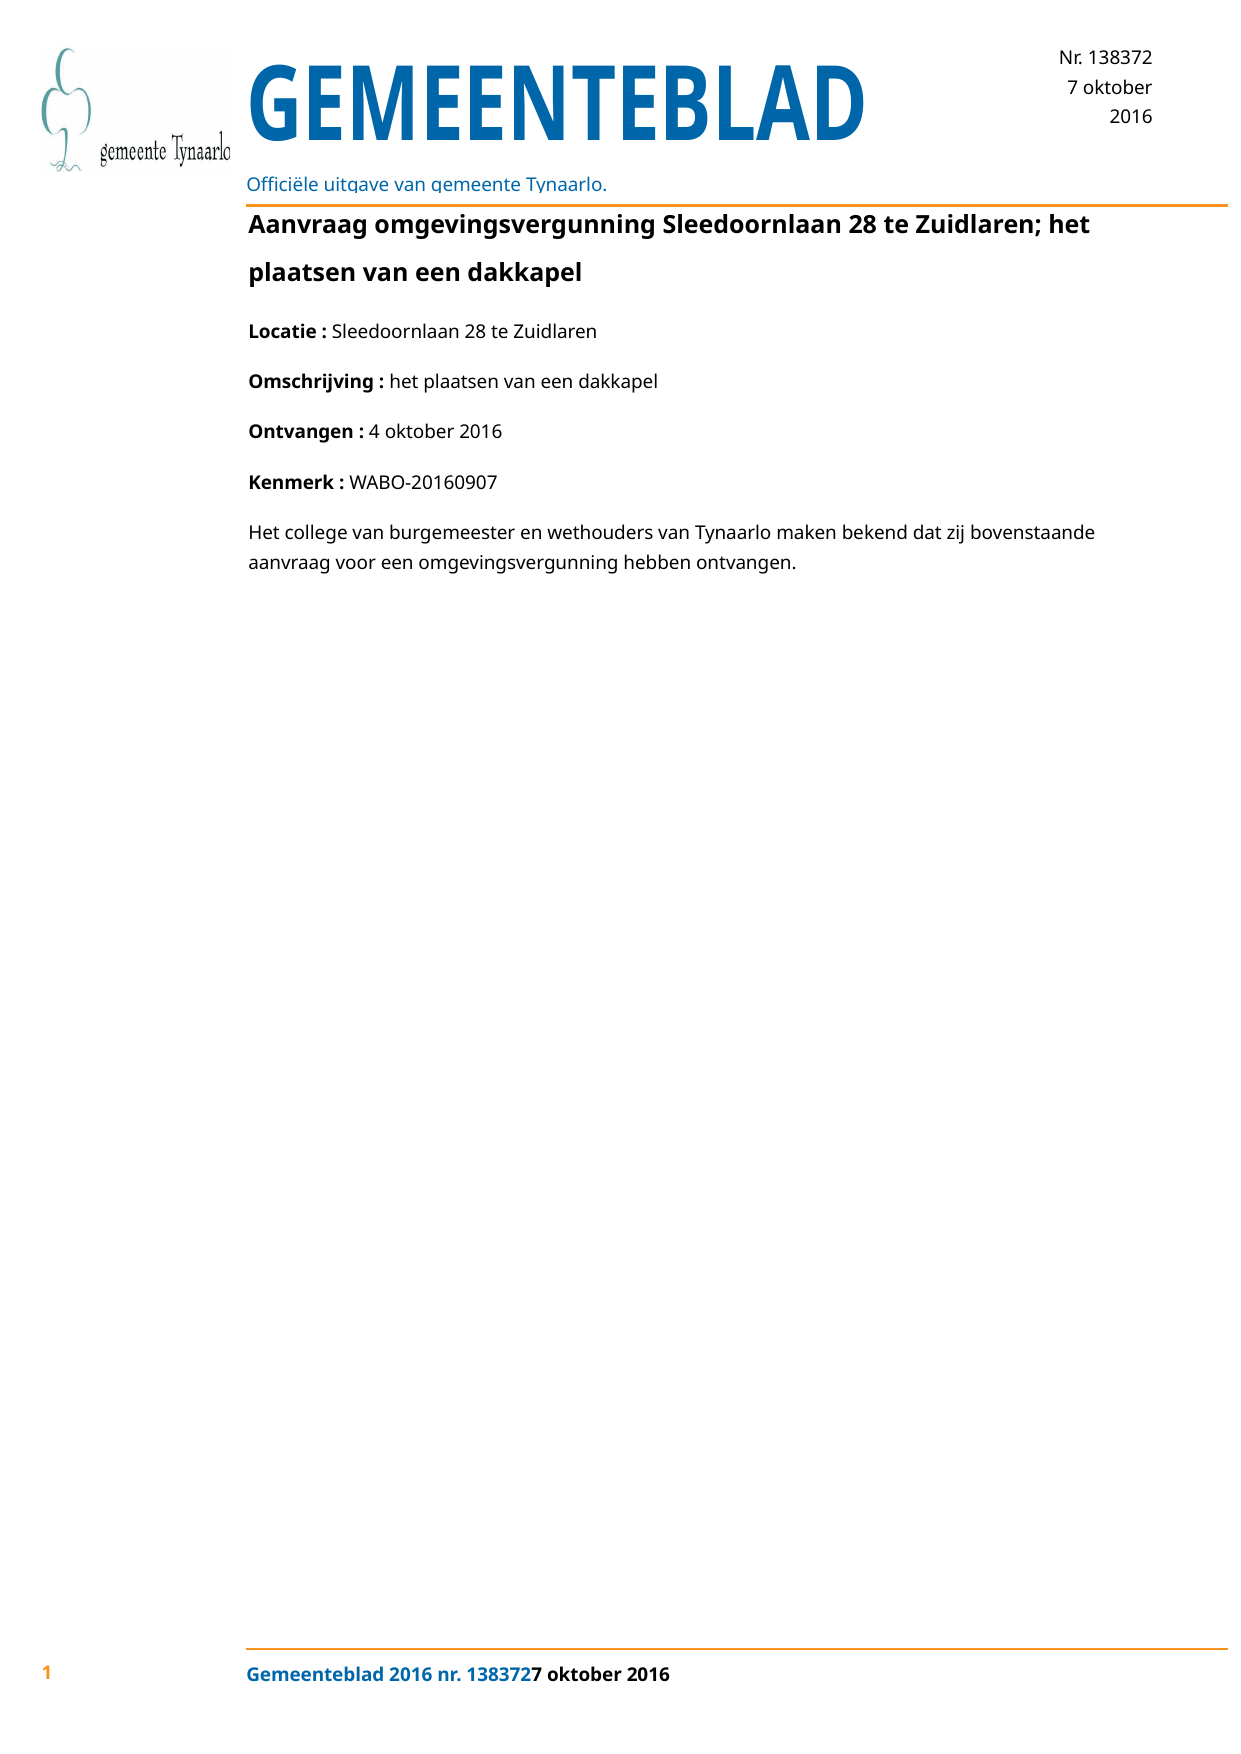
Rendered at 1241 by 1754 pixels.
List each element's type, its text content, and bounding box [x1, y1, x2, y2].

text Omschrijving : het plaatsen van een dakkapel [248, 368, 1152, 394]
text Locatie : Sleedoornlaan 28 te Zuidlaren [248, 318, 1152, 344]
text Aanvraag omgevingsvergunning Sleedoornlaan 28 te Zuidlaren; het plaatsen van een dakkapel [248, 207, 1152, 288]
picture [41, 47, 231, 172]
text Kenmerk : WABO-20160907 [248, 469, 1152, 495]
text Het college van burgemeester en wethouders van Tynaarlo maken bekend dat zij bovenstaande aanvraag voor een omgevingsvergunning hebben ontvangen. [248, 519, 1152, 575]
text Ontvangen : 4 oktober 2016 [248, 419, 1152, 444]
